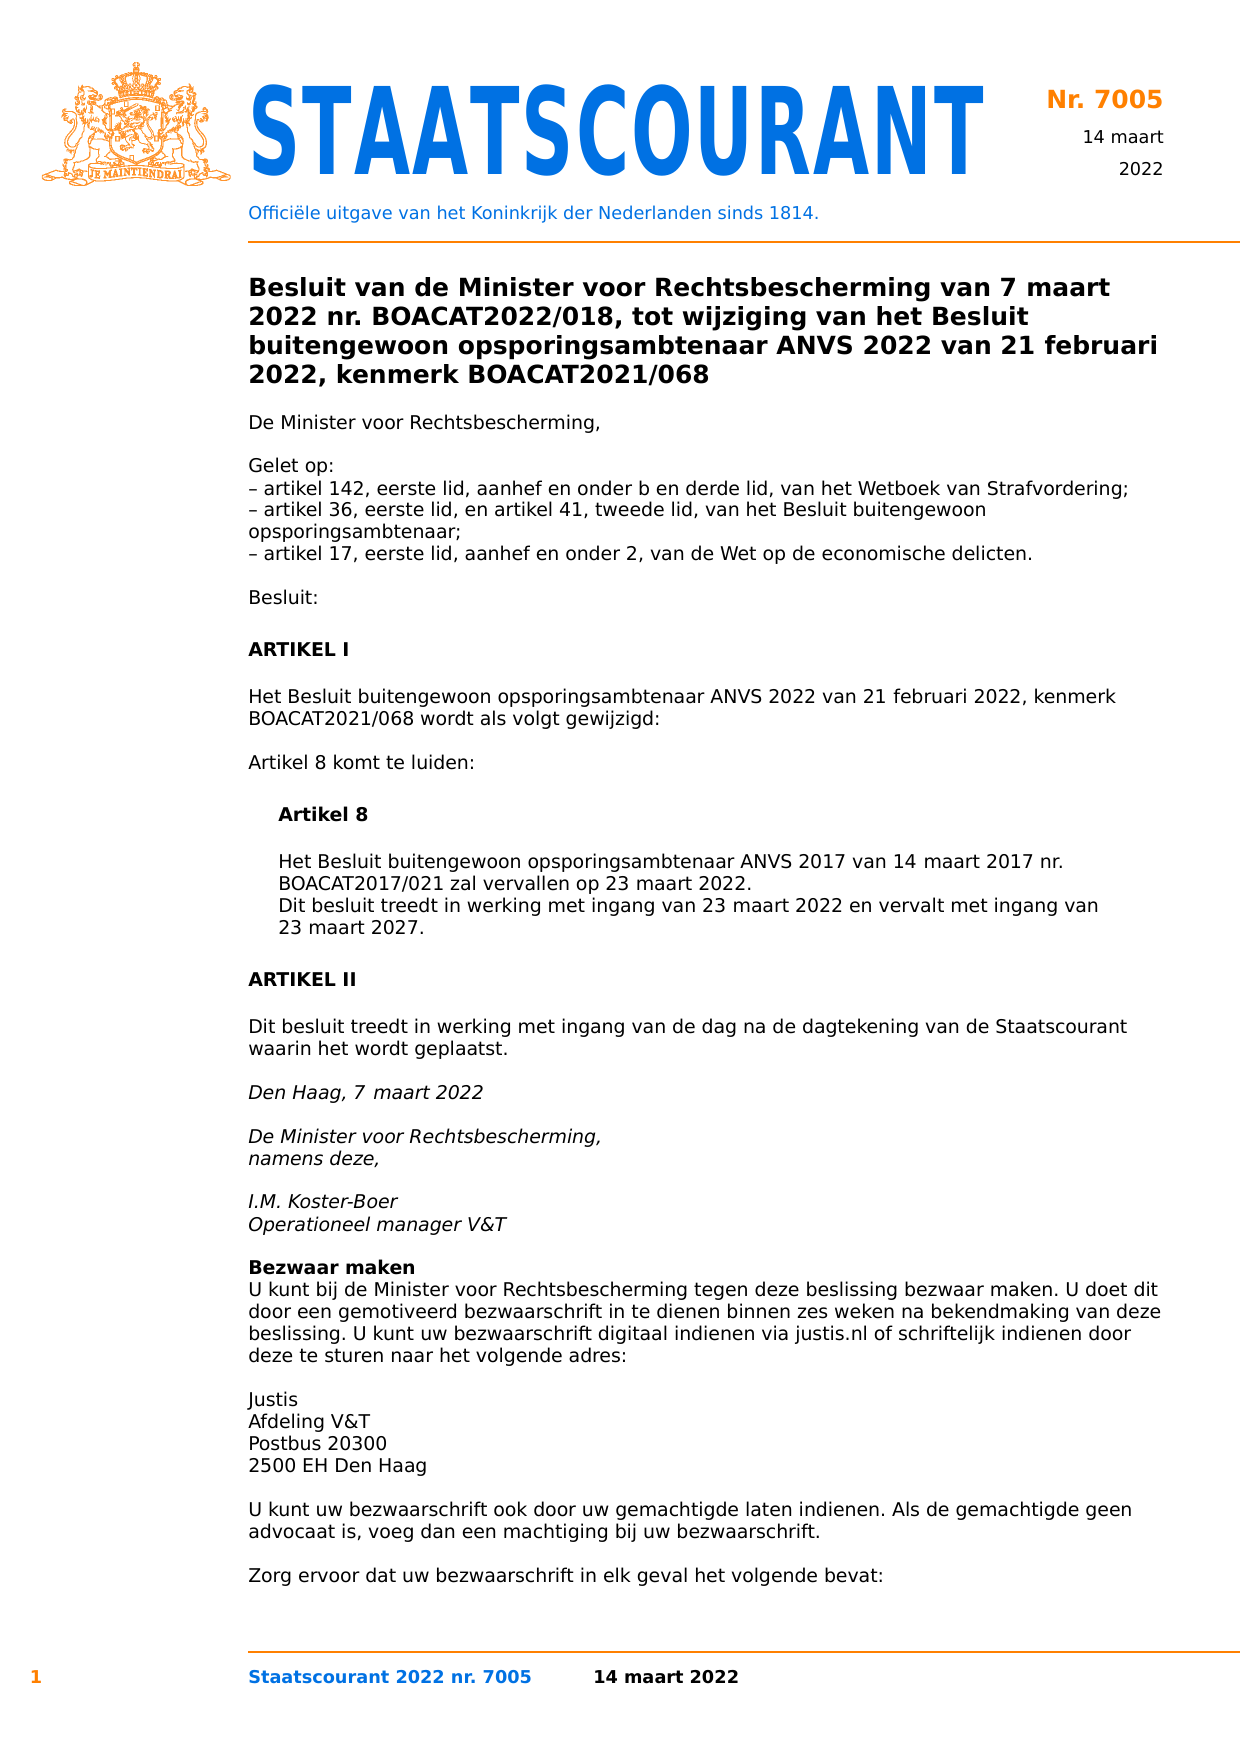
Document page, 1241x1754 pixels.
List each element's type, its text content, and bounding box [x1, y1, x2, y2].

text Afdeling V&T [248, 1411, 1163, 1433]
text Zorg ervoor dat uw bezwaarschrift in elk geval het volgende bevat: [248, 1565, 1163, 1587]
text De Minister voor Rechtsbescherming, [248, 412, 1163, 433]
text Justis [248, 1389, 1163, 1411]
subtitle ARTIKEL II [248, 969, 1163, 991]
subtitle ARTIKEL I [248, 639, 1163, 661]
subtitle Artikel 8 [278, 804, 1163, 826]
table_header STAATSCOURANT [248, 62, 998, 203]
text – artikel 142, eerste lid, aanhef en onder b en derde lid, van het Wetboek van Strafvordering; [248, 477, 1163, 499]
text Het Besluit buitengewoon opsporingsambtenaar ANVS 2017 van 14 maart 2017 nr. BOACAT2017/021 zal vervallen op 23 maart 2022. [278, 851, 1163, 895]
text Bezwaar maken [248, 1257, 1163, 1279]
text 2500 EH Den Haag [248, 1455, 1163, 1477]
text Den Haag, 7 maart 2022 [248, 1082, 1163, 1104]
table_cell Officiële uitgave van het Koninkrijk der Nederlanden sinds 1814. [248, 203, 1240, 241]
table_header Nr. 7005 [998, 62, 1240, 121]
text De Minister voor Rechtsbescherming, namens deze, I.M. Koster-Boer Operationeel manager V&T [248, 1126, 1163, 1235]
text – artikel 17, eerste lid, aanhef en onder 2, van de Wet op de economische delicten. [248, 543, 1163, 565]
table_cell 14 maart [998, 121, 1240, 153]
text Het Besluit buitengewoon opsporingsambtenaar ANVS 2022 van 21 februari 2022, kenmerk BOACAT2021/068 wordt als volgt gewijzigd: [248, 686, 1163, 730]
text – artikel 36, eerste lid, en artikel 41, tweede lid, van het Besluit buitengewoon opsporingsambtenaar; [248, 499, 1163, 543]
table_header [25, 62, 248, 241]
table_cell 2022 [998, 153, 1240, 203]
text Gelet op: [248, 455, 1163, 477]
text Dit besluit treedt in werking met ingang van 23 maart 2022 en vervalt met ingang van 23 maart 2027. [278, 895, 1163, 939]
text Artikel 8 komt te luiden: [248, 752, 1163, 774]
text Dit besluit treedt in werking met ingang van de dag na de dagtekening van de Staatscourant waarin het wordt geplaatst. [248, 1016, 1163, 1060]
text U kunt bij de Minister voor Rechtsbescherming tegen deze beslissing bezwaar maken. U doet dit door een gemotiveerd bezwaarschrift in te dienen binnen zes weken na bekendmaking van deze beslissing. U kunt uw bezwaarschrift digitaal indienen via justis.nl of schriftelijk indienen door deze te sturen naar het volgende adres: [248, 1279, 1163, 1367]
text U kunt uw bezwaarschrift ook door uw gemachtigde laten indienen. Als de gemachtigde geen advocaat is, voeg dan een machtiging bij uw bezwaarschrift. [248, 1499, 1163, 1543]
subtitle Besluit van de Minister voor Rechtsbescherming van 7 maart 2022 nr. BOACAT2022/018, tot wijziging van het Besluit buitengewoon opsporingsambtenaar ANVS 2022 van 21 februari 2022, kenmerk BOACAT2021/068 [248, 273, 1163, 390]
picture [41, 62, 231, 186]
text Besluit: [248, 587, 1163, 609]
text Postbus 20300 [248, 1433, 1163, 1455]
